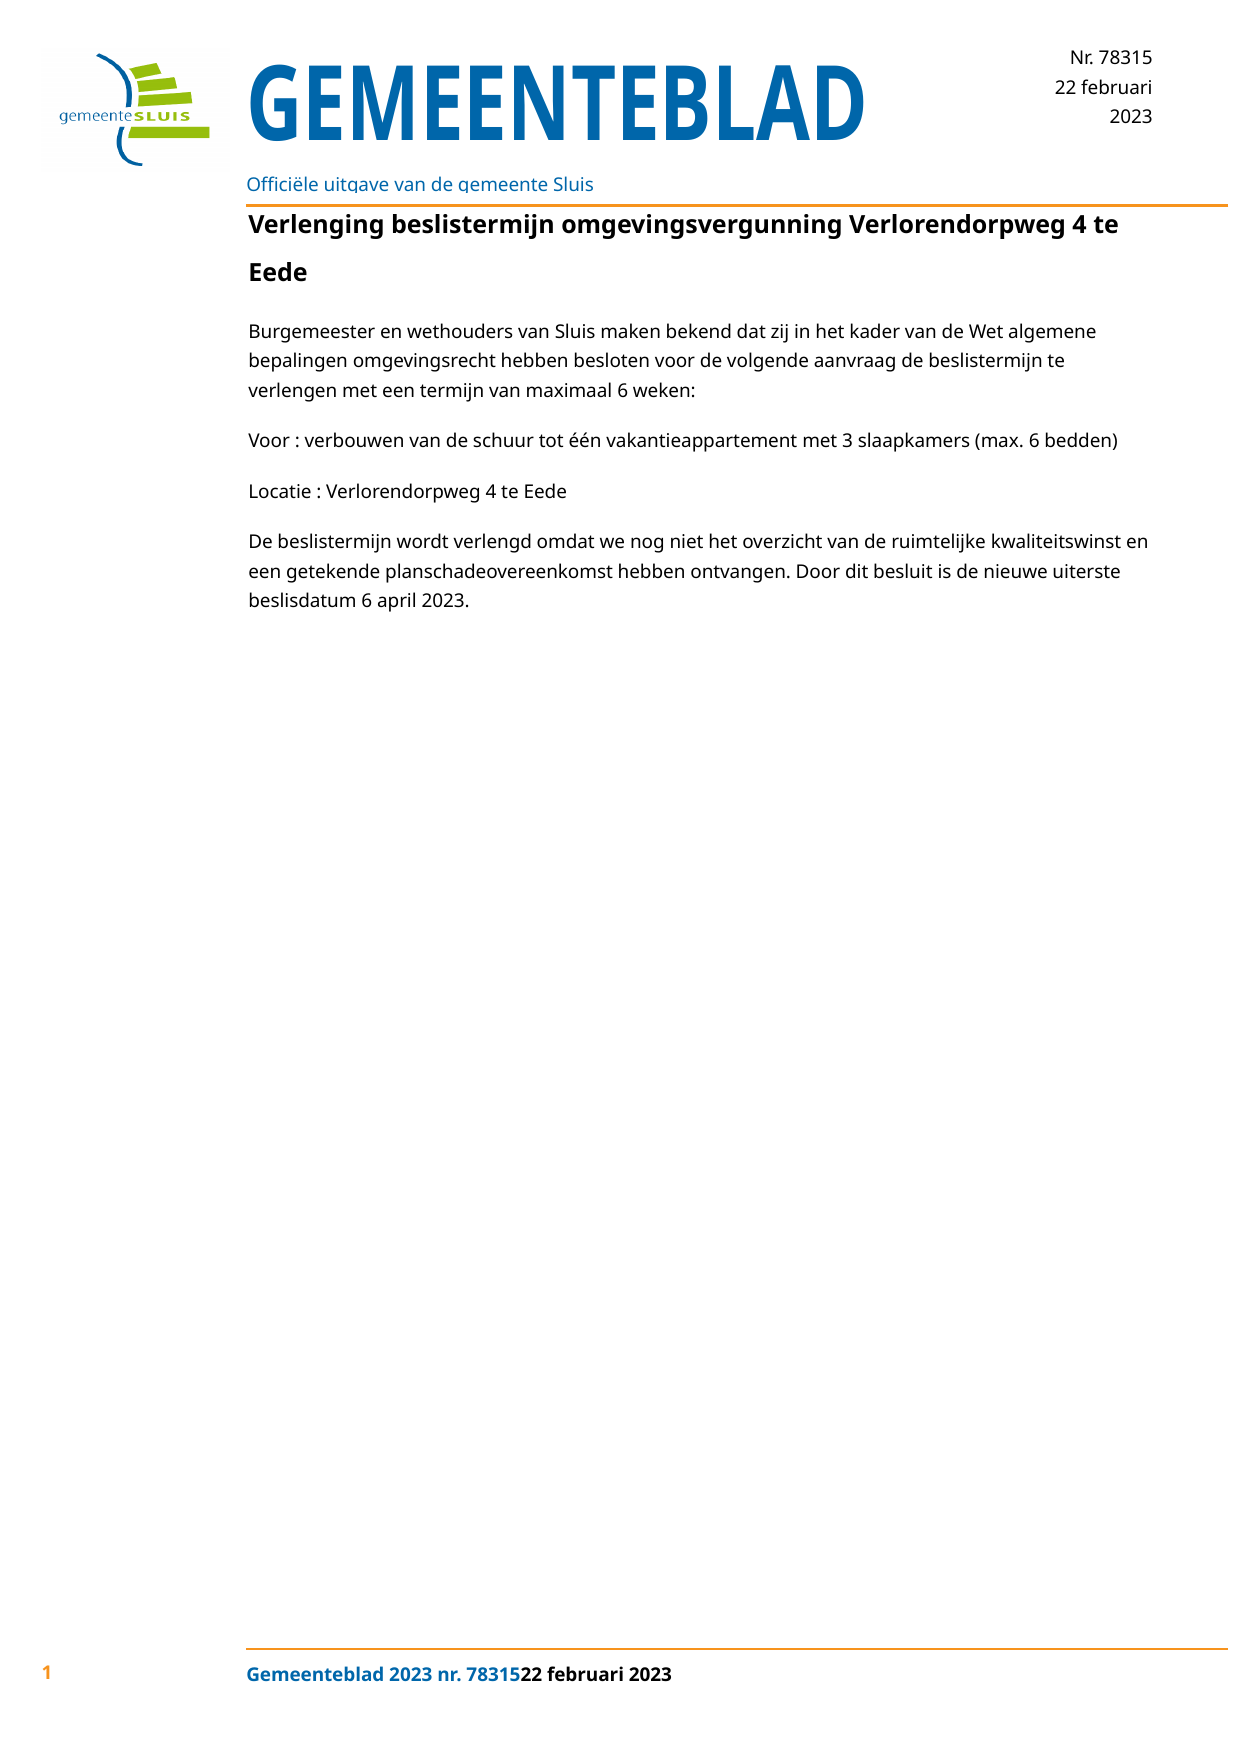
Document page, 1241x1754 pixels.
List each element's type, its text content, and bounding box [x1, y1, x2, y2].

text Locatie : Verlorendorpweg 4 te Eede [248, 478, 1152, 504]
text Burgemeester en wethouders van Sluis maken bekend dat zij in het kader van de Wet algemene bepalingen omgevingsrecht hebben besloten voor de volgende aanvraag de beslistermijn te verlengen met een termijn van maximaal 6 weken: [248, 318, 1152, 403]
text Verlenging beslistermijn omgevingsvergunning Verlorendorpweg 4 te Eede [248, 207, 1152, 288]
picture [41, 47, 231, 172]
text Voor : verbouwen van de schuur tot één vakantieappartement met 3 slaapkamers (max. 6 bedden) [248, 427, 1152, 453]
text De beslistermijn wordt verlengd omdat we nog niet het overzicht van de ruimtelijke kwaliteitswinst en een getekende planschadeovereenkomst hebben ontvangen. Door dit besluit is de nieuwe uiterste beslisdatum 6 april 2023. [248, 528, 1152, 613]
